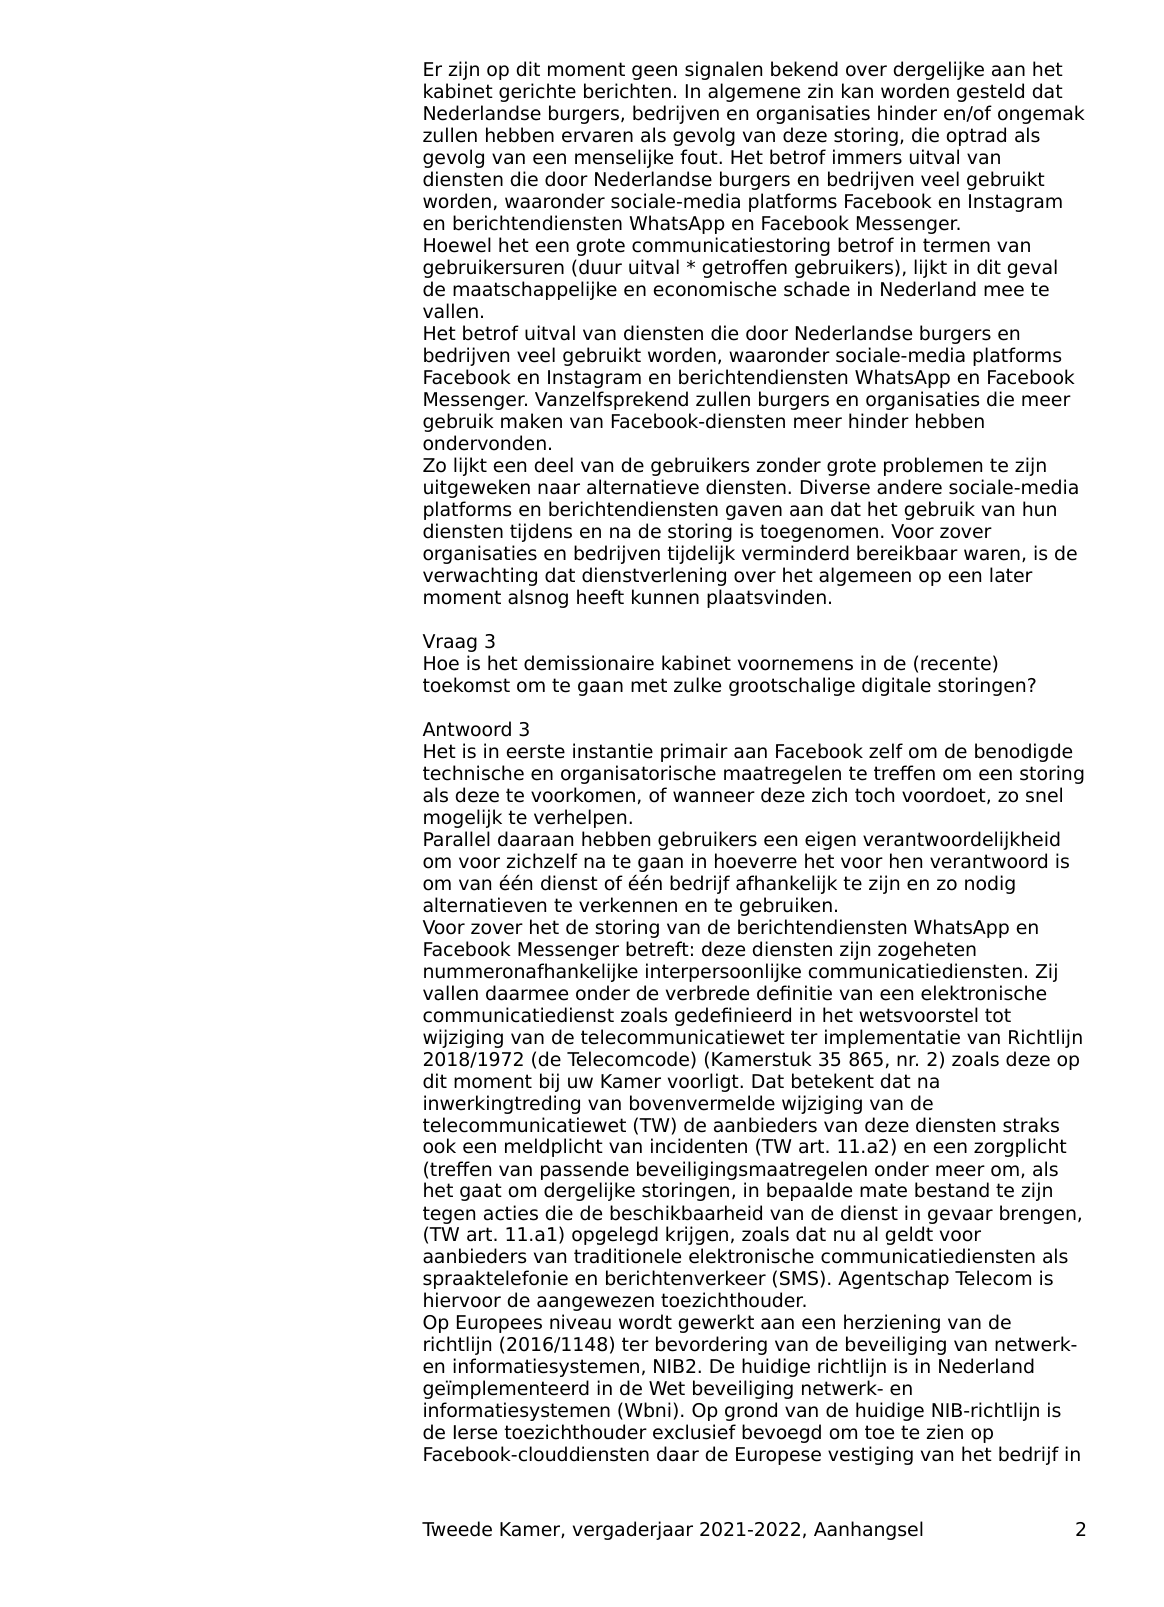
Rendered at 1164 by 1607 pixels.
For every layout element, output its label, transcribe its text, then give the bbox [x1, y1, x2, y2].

text Hoe is het demissionaire kabinet voornemens in de (recente) toekomst om te gaan met zulke grootschalige digitale storingen? [422, 653, 1087, 697]
text Het is in eerste instantie primair aan Facebook zelf om de benodigde technische en organisatorische maatregelen te treffen om een storing als deze te voorkomen, of wanneer deze zich toch voordoet, zo snel mogelijk te verhelpen. [422, 741, 1087, 829]
text Hoewel het een grote communicatiestoring betrof in termen van gebruikersuren (duur uitval * getroffen gebruikers), lijkt in dit geval de maatschappelijke en economische schade in Nederland mee te vallen. [422, 235, 1087, 323]
text Er zijn op dit moment geen signalen bekend over dergelijke aan het kabinet gerichte berichten. In algemene zin kan worden gesteld dat Nederlandse burgers, bedrijven en organisaties hinder en/of ongemak zullen hebben ervaren als gevolg van deze storing, die optrad als gevolg van een menselijke fout. Het betrof immers uitval van diensten die door Nederlandse burgers en bedrijven veel gebruikt worden, waaronder sociale-media platforms Facebook en Instagram en berichtendiensten WhatsApp en Facebook Messenger. [422, 59, 1087, 235]
text Op Europees niveau wordt gewerkt aan een herziening van de richtlijn (2016/1148) ter bevordering van de beveiliging van netwerk- en informatiesystemen, NIB2. De huidige richtlijn is in Nederland geïmplementeerd in de Wet beveiliging netwerk- en informatiesystemen (Wbni). Op grond van de huidige NIB-richtlijn is de Ierse toezichthouder exclusief bevoegd om toe te zien op Facebook-clouddiensten daar de Europese vestiging van het bedrijf in [422, 1312, 1087, 1466]
text Zo lijkt een deel van de gebruikers zonder grote problemen te zijn uitgeweken naar alternatieve diensten. Diverse andere sociale-media platforms en berichtendiensten gaven aan dat het gebruik van hun diensten tijdens en na de storing is toegenomen. Voor zover organisaties en bedrijven tijdelijk verminderd bereikbaar waren, is de verwachting dat dienstverlening over het algemeen op een later moment alsnog heeft kunnen plaatsvinden. [422, 455, 1087, 608]
text Vraag 3 [422, 631, 1087, 653]
text Het betrof uitval van diensten die door Nederlandse burgers en bedrijven veel gebruikt worden, waaronder sociale-media platforms Facebook en Instagram en berichtendiensten WhatsApp en Facebook Messenger. Vanzelfsprekend zullen burgers en organisaties die meer gebruik maken van Facebook-diensten meer hinder hebben ondervonden. [422, 323, 1087, 455]
text Antwoord 3 [422, 719, 1087, 741]
text Voor zover het de storing van de berichtendiensten WhatsApp en Facebook Messenger betreft: deze diensten zijn zogeheten nummeronafhankelijke interpersoonlijke communicatiediensten. Zij vallen daarmee onder de verbrede definitie van een elektronische communicatiedienst zoals gedefinieerd in het wetsvoorstel tot wijziging van de telecommunicatiewet ter implementatie van Richtlijn 2018/1972 (de Telecomcode) (Kamerstuk 35 865, nr. 2) zoals deze op dit moment bij uw Kamer voorligt. Dat betekent dat na inwerkingtreding van bovenvermelde wijziging van de telecommunicatiewet (TW) de aanbieders van deze diensten straks ook een meldplicht van incidenten (TW art. 11.a2) en een zorgplicht (treffen van passende beveiligingsmaatregelen onder meer om, als het gaat om dergelijke storingen, in bepaalde mate bestand te zijn tegen acties die de beschikbaarheid van de dienst in gevaar brengen, (TW art. 11.a1) opgelegd krijgen, zoals dat nu al geldt voor aanbieders van traditionele elektronische communicatiediensten als spraaktelefonie en berichtenverkeer (SMS). Agentschap Telecom is hiervoor de aangewezen toezichthouder. [422, 917, 1087, 1312]
text Parallel daaraan hebben gebruikers een eigen verantwoordelijkheid om voor zichzelf na te gaan in hoeverre het voor hen verantwoord is om van één dienst of één bedrijf afhankelijk te zijn en zo nodig alternatieven te verkennen en te gebruiken. [422, 829, 1087, 917]
